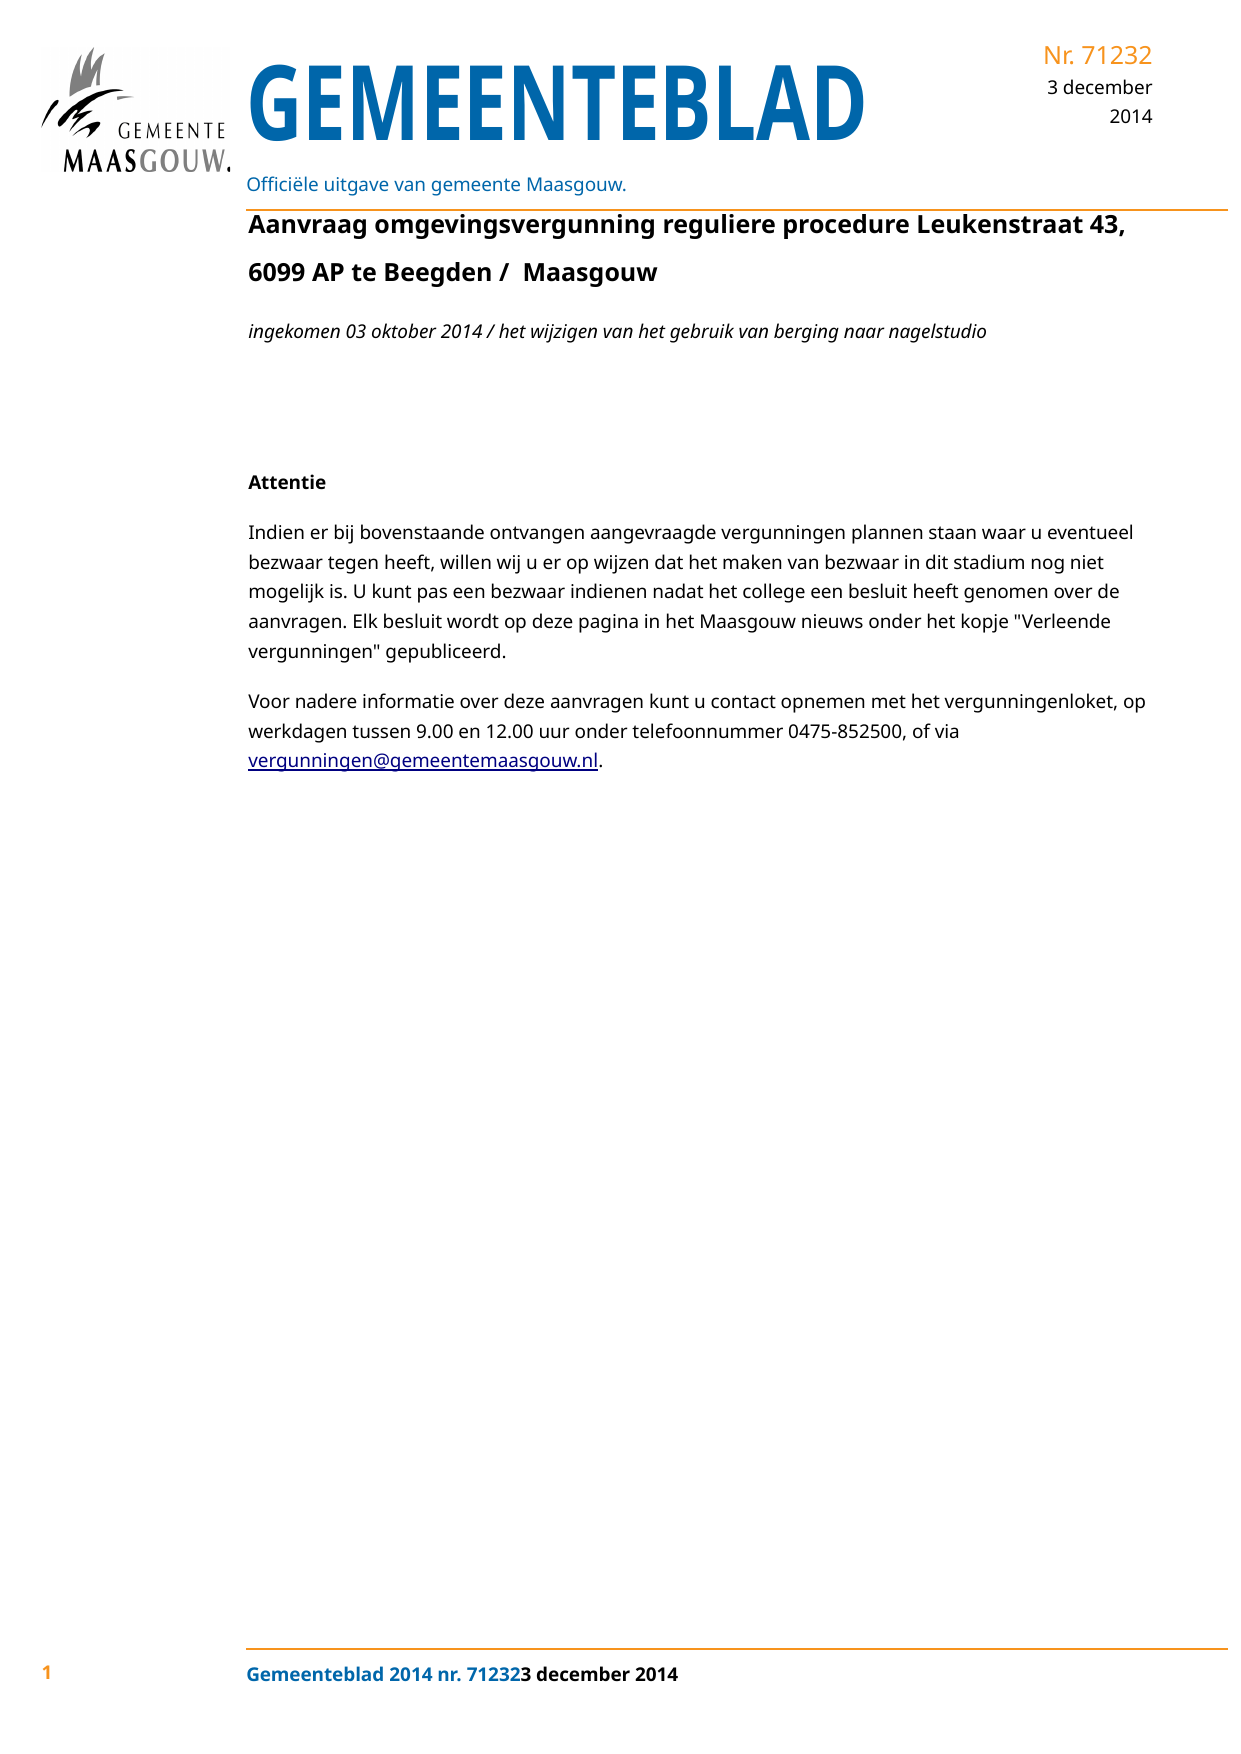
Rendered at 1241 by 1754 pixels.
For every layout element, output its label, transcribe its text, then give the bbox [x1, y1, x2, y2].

text Indien er bij bovenstaande ontvangen aangevraagde vergunningen plannen staan waar u eventueel bezwaar tegen heeft, willen wij u er op wijzen dat het maken van bezwaar in dit stadium nog niet mogelijk is. U kunt pas een bezwaar indienen nadat het college een besluit heeft genomen over de aanvragen. Elk besluit wordt op deze pagina in het Maasgouw nieuws onder het kopje "Verleende vergunningen" gepubliceerd. [248, 519, 1152, 664]
text Aanvraag omgevingsvergunning reguliere procedure Leukenstraat 43, 6099 AP te Beegden / Maasgouw [248, 211, 1152, 288]
text ingekomen 03 oktober 2014 / het wijzigen van het gebruik van berging naar nagelstudio [248, 318, 1152, 344]
text Voor nadere informatie over deze aanvragen kunt u contact opnemen met het vergunningenloket, op werkdagen tussen 9.00 en 12.00 uur onder telefoonnummer 0475-852500, of via vergunningen@gemeentemaasgouw.nl. [248, 688, 1152, 773]
picture [41, 47, 231, 172]
text Attentie [248, 469, 1152, 495]
